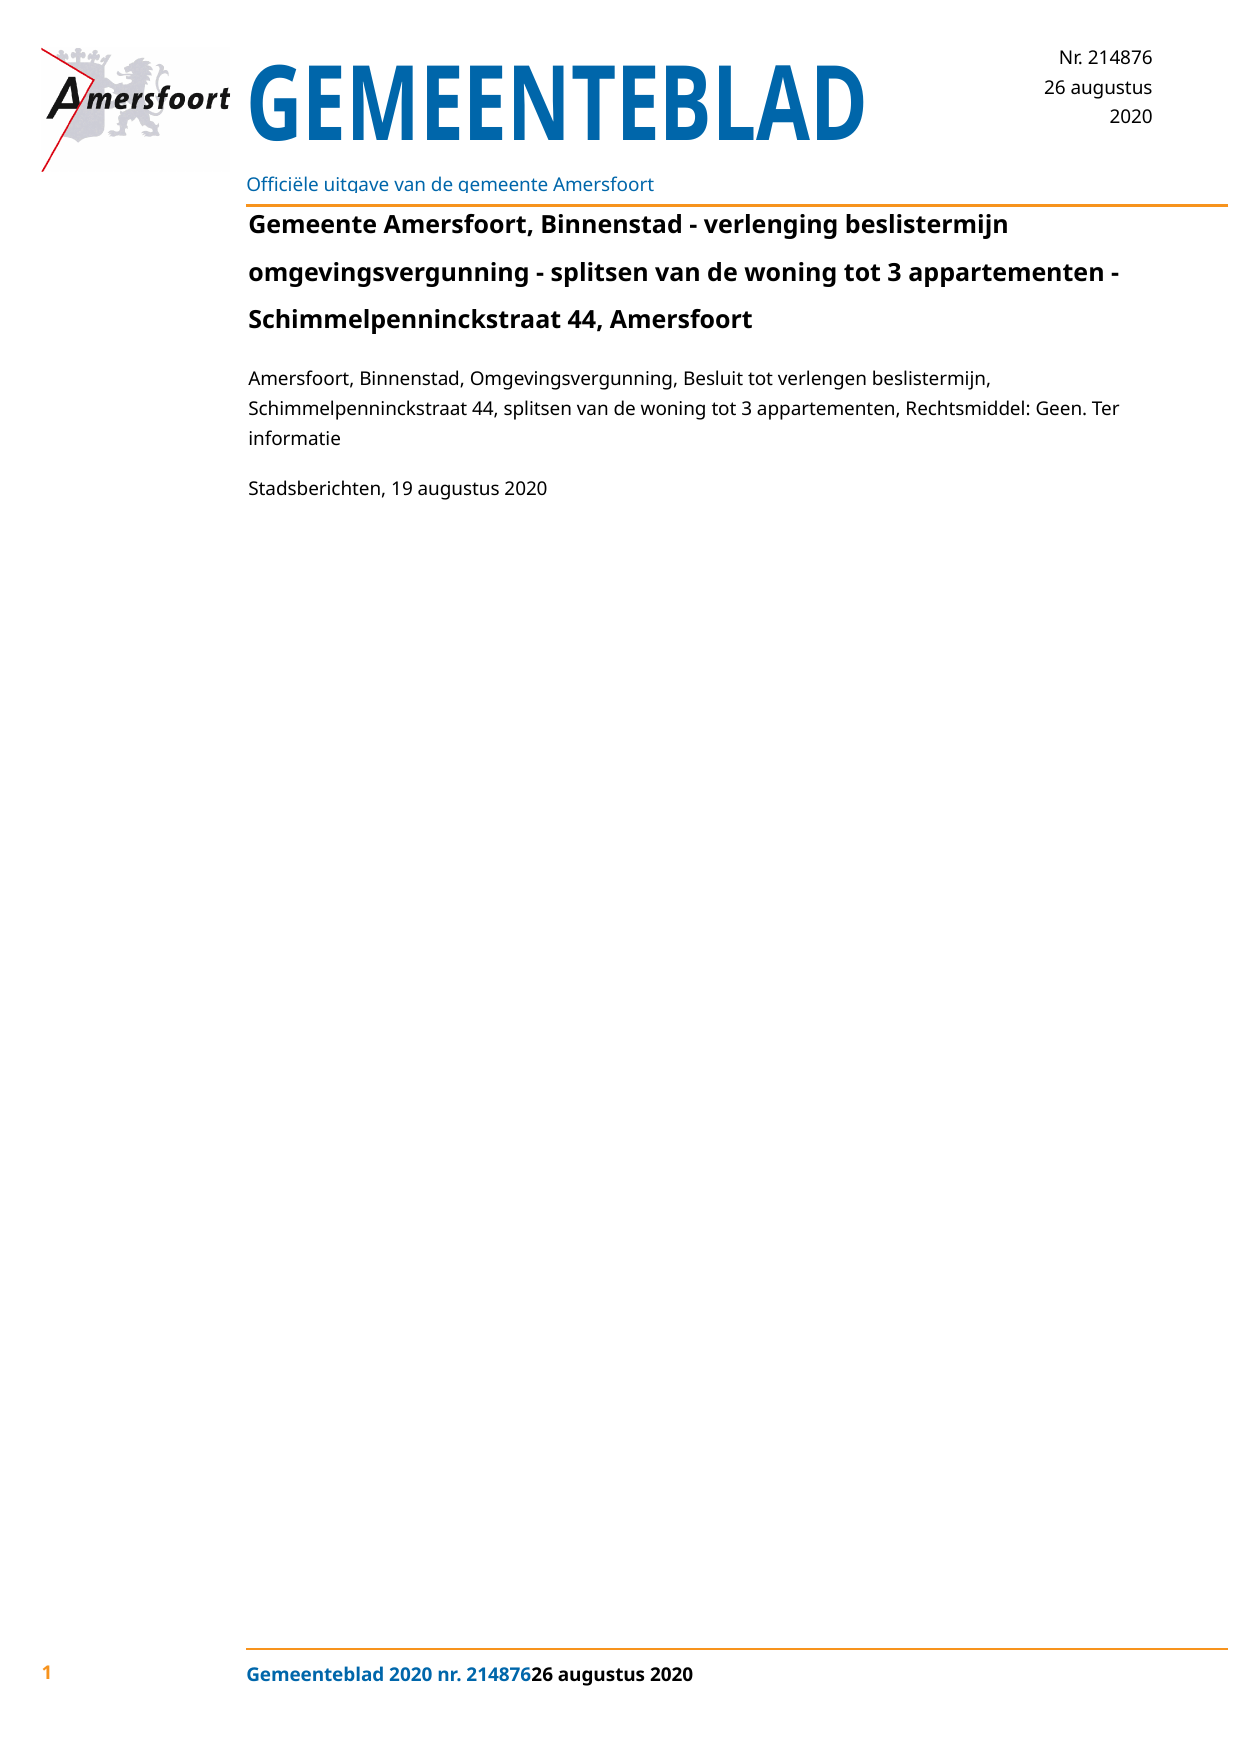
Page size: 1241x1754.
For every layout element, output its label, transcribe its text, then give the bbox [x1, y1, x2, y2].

text Gemeente Amersfoort, Binnenstad - verlenging beslistermijn omgevingsvergunning - splitsen van de woning tot 3 appartementen - Schimmelpenninckstraat 44, Amersfoort [248, 207, 1152, 336]
text Amersfoort, Binnenstad, Omgevingsvergunning, Besluit tot verlengen beslistermijn, Schimmelpenninckstraat 44, splitsen van de woning tot 3 appartementen, Rechtsmiddel: Geen. Ter informatie [248, 366, 1152, 450]
text Stadsberichten, 19 augustus 2020 [248, 475, 1152, 501]
picture [41, 47, 231, 172]
